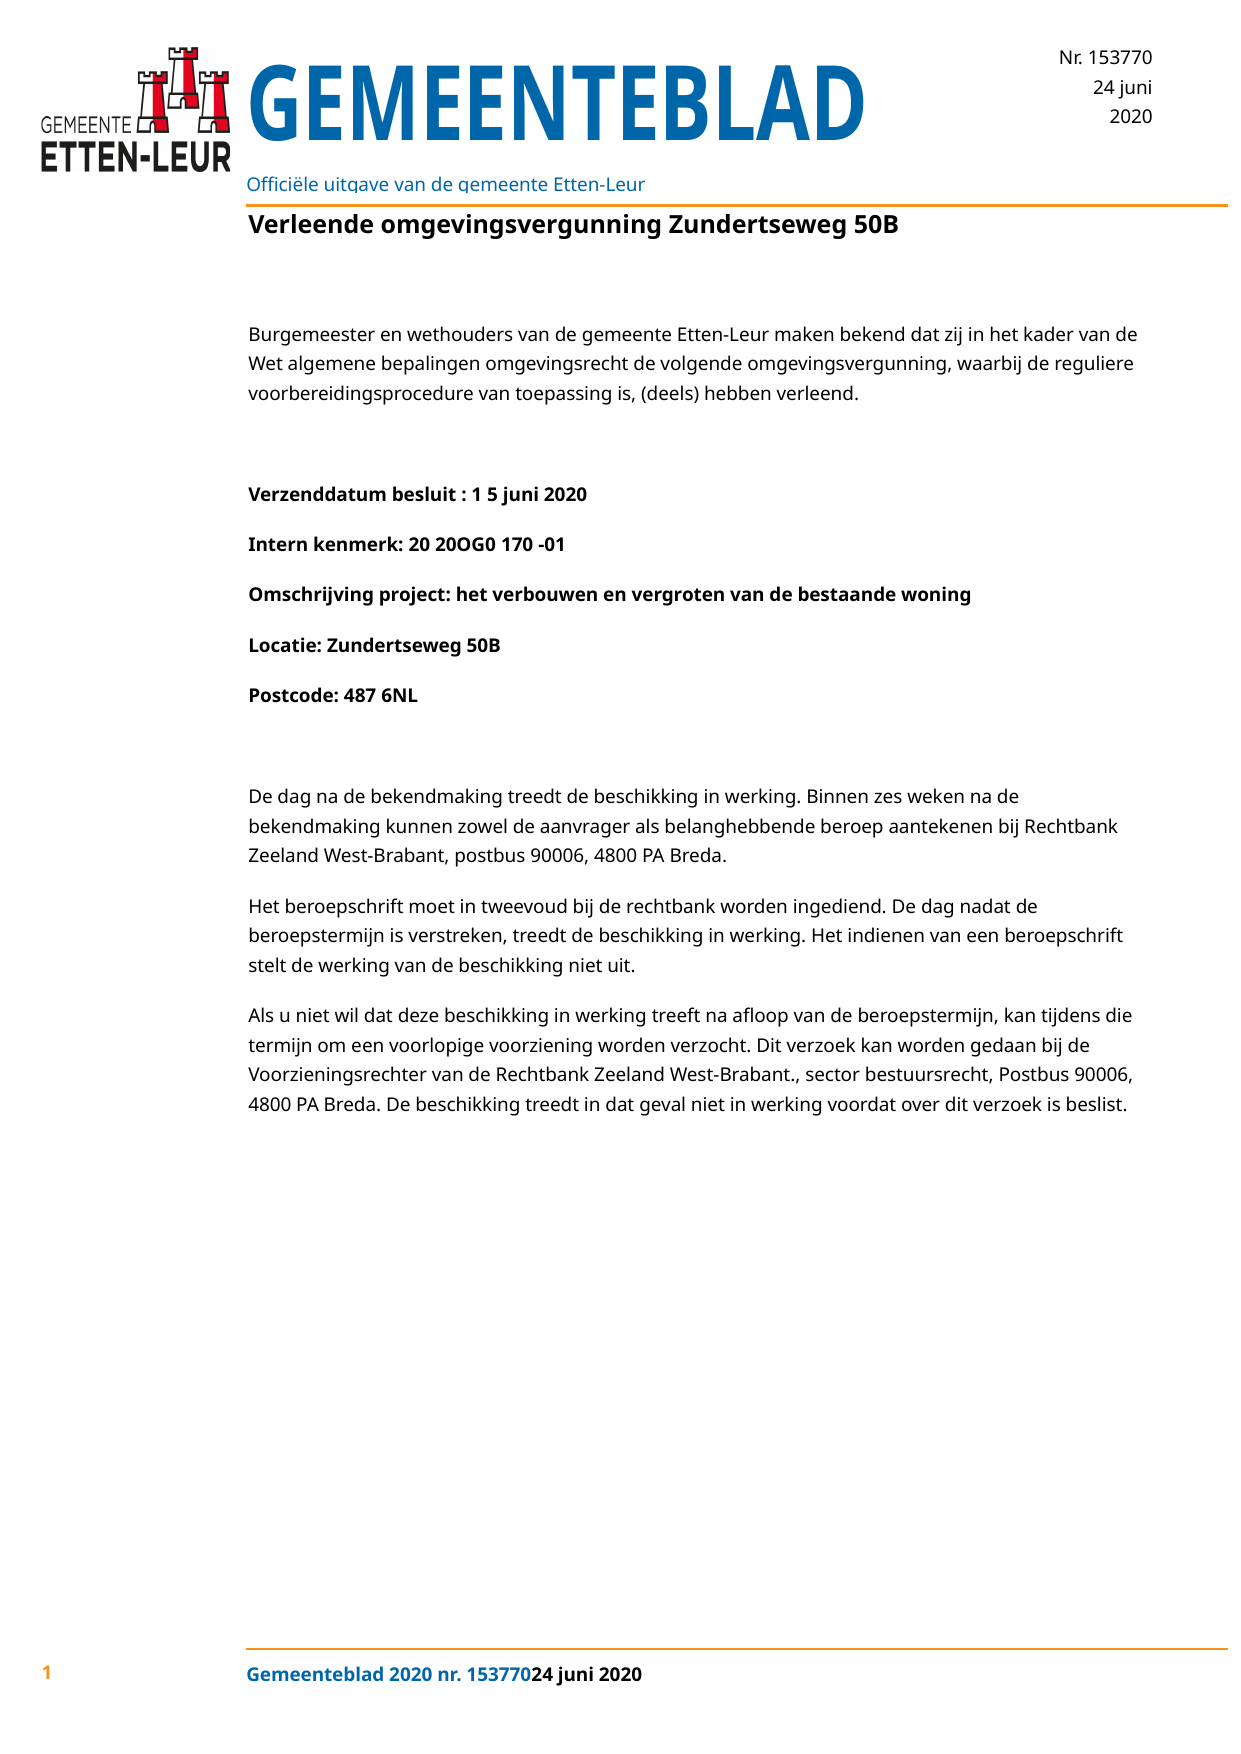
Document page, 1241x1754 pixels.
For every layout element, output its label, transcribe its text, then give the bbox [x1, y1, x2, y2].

picture [41, 47, 231, 172]
text Locatie: Zundertseweg 50B [248, 632, 1152, 658]
text Omschrijving project: het verbouwen en vergroten van de bestaande woning [248, 582, 1152, 607]
text De dag na de bekendmaking treedt de beschikking in werking. Binnen zes weken na de bekendmaking kunnen zowel de aanvrager als belanghebbende beroep aantekenen bij Rechtbank Zeeland West-Brabant, postbus 90006, 4800 PA Breda. [248, 783, 1152, 868]
text Verzenddatum besluit : 1 5 juni 2020 [248, 481, 1152, 506]
text Postcode: 487 6NL [248, 682, 1152, 708]
text Het beroepschrift moet in tweevoud bij de rechtbank worden ingediend. De dag nadat de beroepstermijn is verstreken, treedt de beschikking in werking. Het indienen van een beroepschrift stelt de werking van de beschikking niet uit. [248, 893, 1152, 978]
text Intern kenmerk: 20 20OG0 170 -01 [248, 531, 1152, 557]
text Als u niet wil dat deze beschikking in werking treeft na afloop van de beroepstermijn, kan tijdens die termijn om een voorlopige voorziening worden verzocht. Dit verzoek kan worden gedaan bij de Voorzieningsrechter van de Rechtbank Zeeland West-Brabant., sector bestuursrecht, Postbus 90006, 4800 PA Breda. De beschikking treedt in dat geval niet in werking voordat over dit verzoek is beslist. [248, 1002, 1152, 1117]
text Verleende omgevingsvergunning Zundertseweg 50B [248, 207, 1152, 241]
text Burgemeester en wethouders van de gemeente Etten-Leur maken bekend dat zij in het kader van de Wet algemene bepalingen omgevingsrecht de volgende omgevingsvergunning, waarbij de reguliere voorbereidingsprocedure van toepassing is, (deels) hebben verleend. [248, 321, 1152, 406]
